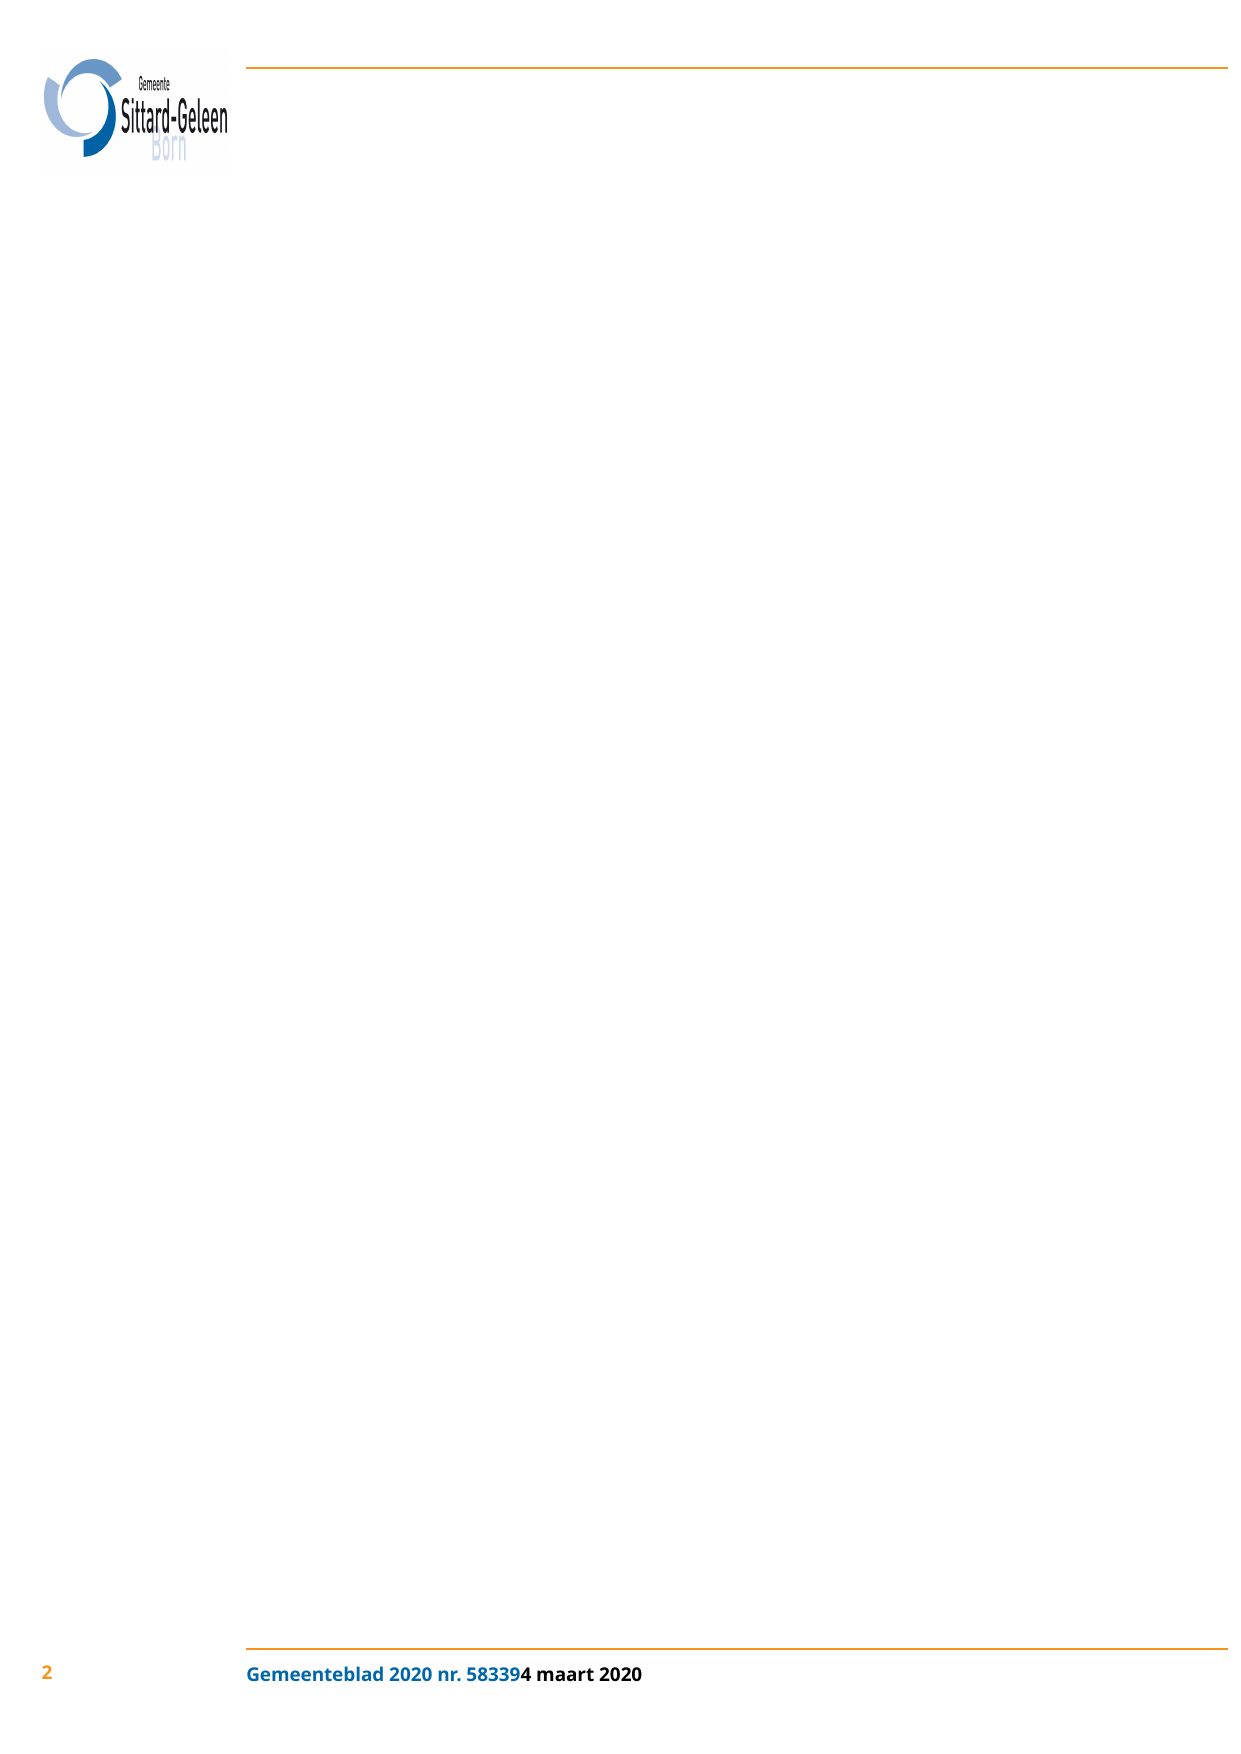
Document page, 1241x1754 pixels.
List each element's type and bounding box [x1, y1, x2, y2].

picture [41, 47, 231, 172]
